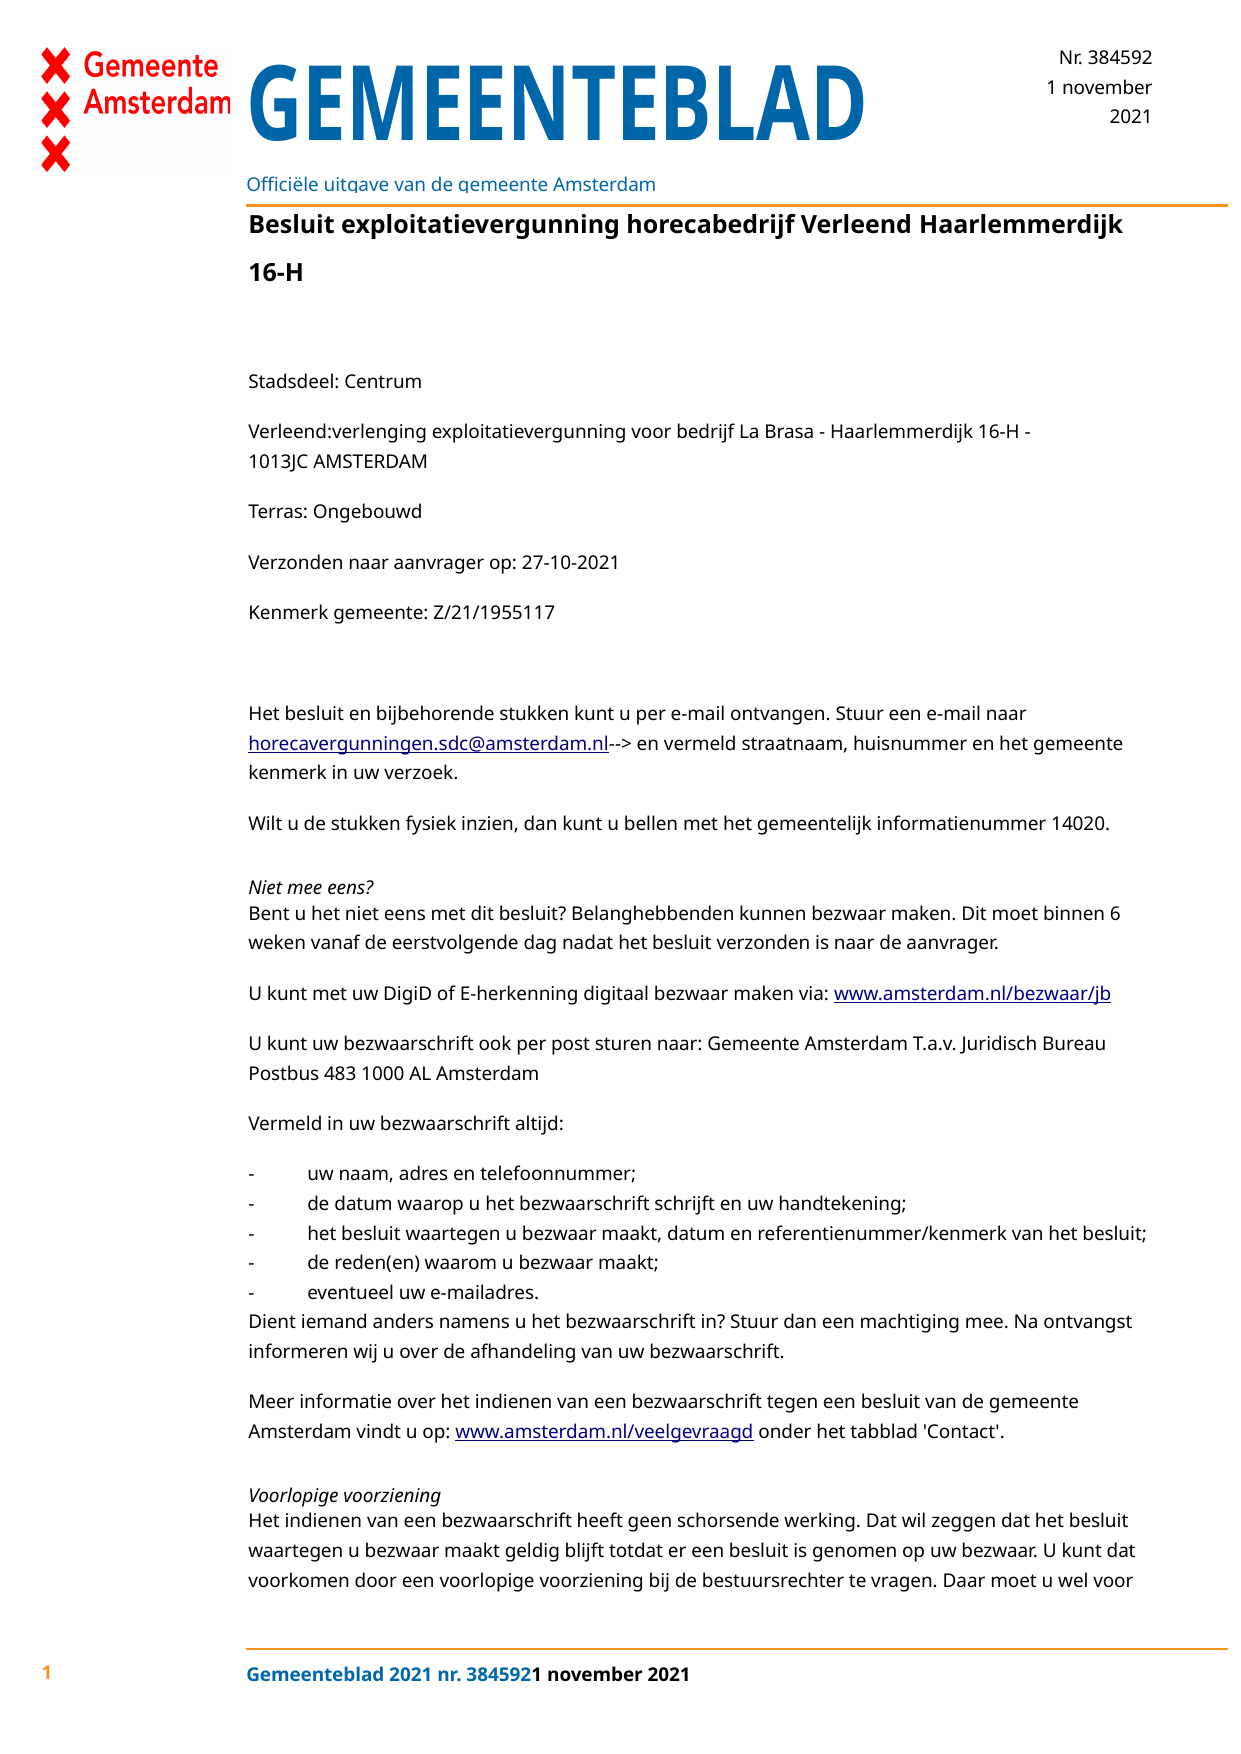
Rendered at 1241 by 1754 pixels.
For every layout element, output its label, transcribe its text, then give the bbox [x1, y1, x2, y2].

text Verzonden naar aanvrager op: 27-10-2021 [248, 549, 1152, 575]
picture [41, 47, 231, 172]
text Verleend:verlenging exploitatievergunning voor bedrijf La Brasa - Haarlemmerdijk 16-H - 1013JC AMSTERDAM [248, 419, 1152, 474]
text Kenmerk gemeente: Z/21/1955117 [248, 599, 1152, 625]
list uw naam, adres en telefoonnummer; [248, 1161, 1152, 1186]
list de reden(en) waarom u bezwaar maakt; [248, 1249, 1152, 1275]
text Stadsdeel: Centrum [248, 368, 1152, 394]
text U kunt met uw DigiD of E-herkenning digitaal bezwaar maken via: www.amsterdam.nl/bezwaar/jb [248, 980, 1152, 1005]
text Meer informatie over het indienen van een bezwaarschrift tegen een besluit van de gemeente Amsterdam vindt u op: www.amsterdam.nl/veelgevraagd onder het tabblad 'Contact'. [248, 1388, 1152, 1444]
text Wilt u de stukken fysiek inzien, dan kunt u bellen met het gemeentelijk informatienummer 14020. [248, 810, 1152, 836]
list eventueel uw e-mailadres. [248, 1279, 1152, 1304]
text Dient iemand anders namens u het bezwaarschrift in? Stuur dan een machtiging mee. Na ontvangst informeren wij u over de afhandeling van uw bezwaarschrift. [248, 1308, 1152, 1364]
list de datum waarop u het bezwaarschrift schrijft en uw handtekening; [248, 1190, 1152, 1216]
text Terras: Ongebouwd [248, 499, 1152, 524]
text Het indienen van een bezwaarschrift heeft geen schorsende werking. Dat wil zeggen dat het besluit waartegen u bezwaar maakt geldig blijft totdat er een besluit is genomen op uw bezwaar. U kunt dat voorkomen door een voorlopige voorziening bij de bestuursrechter te vragen. Daar moet u wel voor [248, 1508, 1152, 1593]
list het besluit waartegen u bezwaar maakt, datum en referentienummer/kenmerk van het besluit; [248, 1220, 1152, 1245]
text Besluit exploitatievergunning horecabedrijf Verleend Haarlemmerdijk 16-H [248, 207, 1152, 288]
text U kunt uw bezwaarschrift ook per post sturen naar: Gemeente Amsterdam T.a.v. Juridisch Bureau Postbus 483 1000 AL Amsterdam [248, 1030, 1152, 1085]
text Het besluit en bijbehorende stukken kunt u per e-mail ontvangen. Stuur een e-mail naar horecavergunningen.sdc@amsterdam.nl--> en vermeld straatnaam, huisnummer en het gemeente kenmerk in uw verzoek. [248, 700, 1152, 785]
text Bent u het niet eens met dit besluit? Belanghebbenden kunnen bezwaar maken. Dit moet binnen 6 weken vanaf de eerstvolgende dag nadat het besluit verzonden is naar de aanvrager. [248, 900, 1152, 955]
text Vermeld in uw bezwaarschrift altijd: [248, 1110, 1152, 1136]
text Voorlopige voorziening [248, 1482, 1152, 1508]
text Niet mee eens? [248, 874, 1152, 900]
